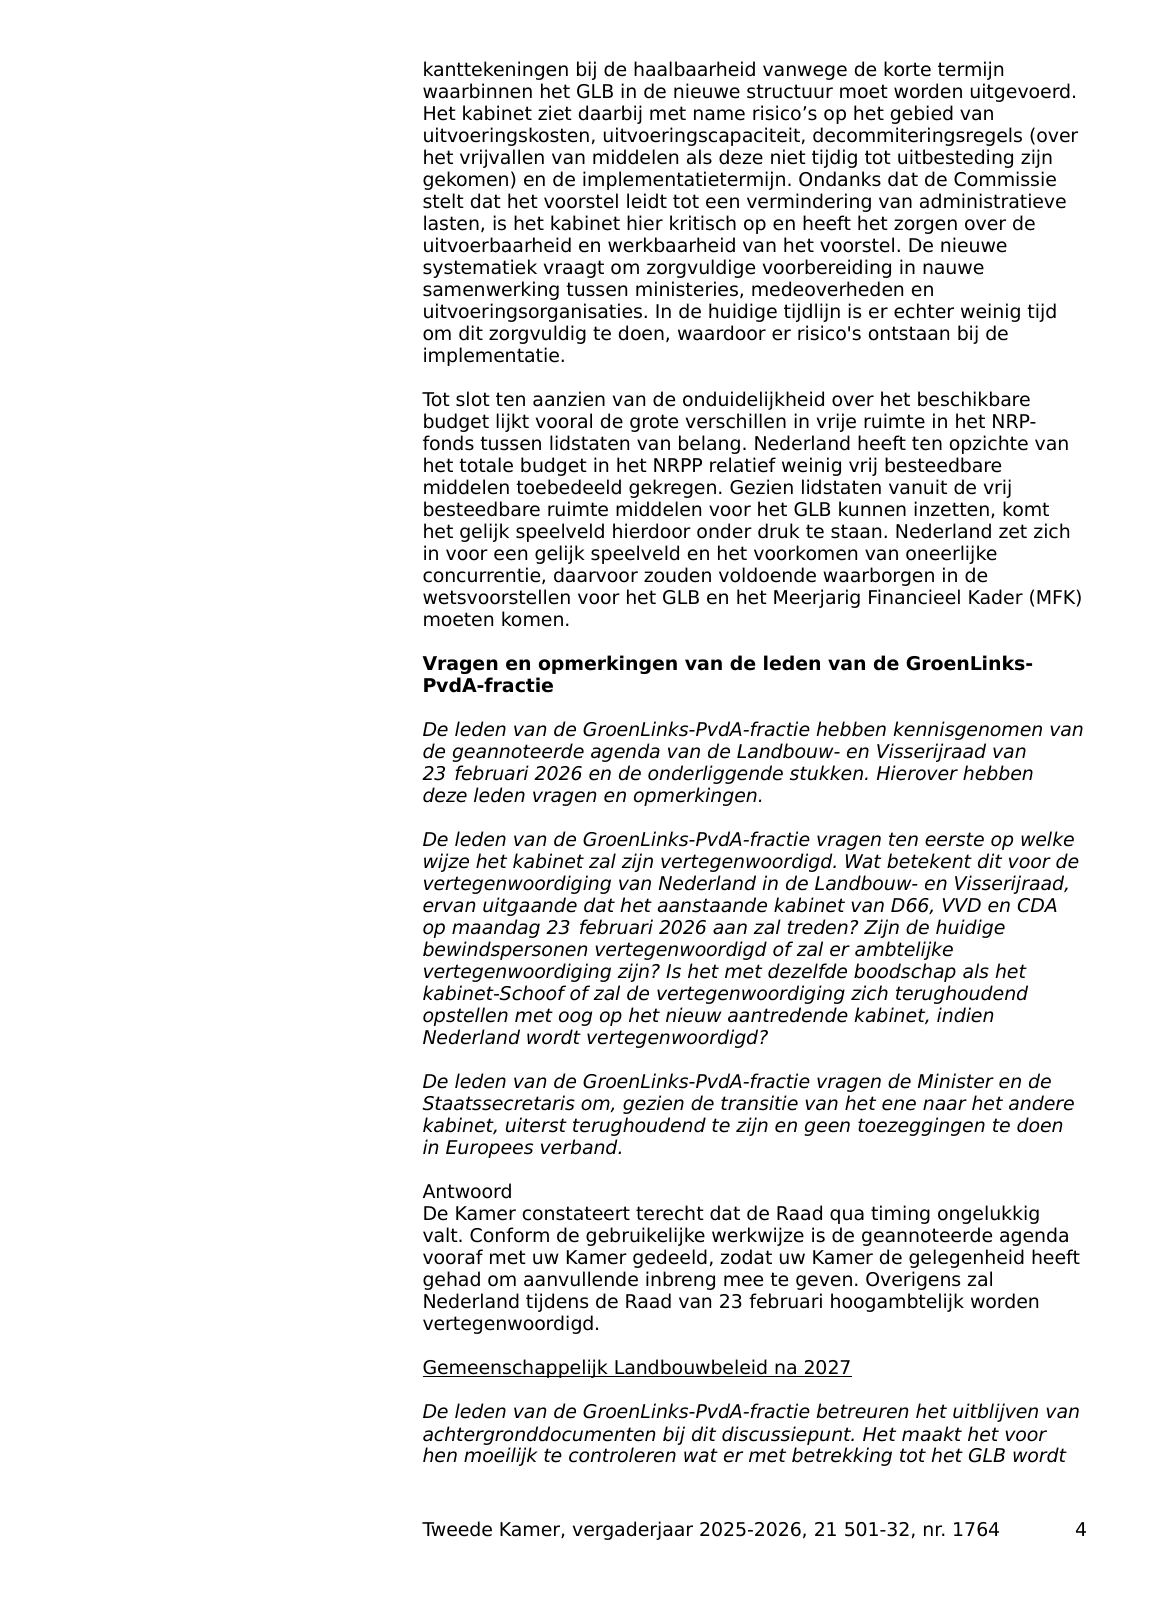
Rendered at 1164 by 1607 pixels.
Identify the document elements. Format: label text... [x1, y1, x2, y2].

text De leden van de GroenLinks-PvdA-fractie vragen ten eerste op welke wijze het kabinet zal zijn vertegenwoordigd. Wat betekent dit voor de vertegenwoordiging van Nederland in de Landbouw- en Visserijraad, ervan uitgaande dat het aanstaande kabinet van D66, VVD en CDA op maandag 23 februari 2026 aan zal treden? Zijn de huidige bewindspersonen vertegenwoordigd of zal er ambtelijke vertegenwoordiging zijn? Is het met dezelfde boodschap als het kabinet-Schoof of zal de vertegenwoordiging zich terughoudend opstellen met oog op het nieuw aantredende kabinet, indien Nederland wordt vertegenwoordigd? [422, 829, 1087, 1049]
text Antwoord [422, 1181, 1087, 1203]
text De Kamer constateert terecht dat de Raad qua timing ongelukkig valt. Conform de gebruikelijke werkwijze is de geannoteerde agenda vooraf met uw Kamer gedeeld, zodat uw Kamer de gelegenheid heeft gehad om aanvullende inbreng mee te geven. Overigens zal Nederland tijdens de Raad van 23 februari hoogambtelijk worden vertegenwoordigd. [422, 1203, 1087, 1335]
text De leden van de GroenLinks-PvdA-fractie betreuren het uitblijven van achtergronddocumenten bij dit discussiepunt. Het maakt het voor hen moeilijk te controleren wat er met betrekking tot het GLB wordt [422, 1401, 1087, 1467]
text De leden van de GroenLinks-PvdA-fractie vragen de Minister en de Staatssecretaris om, gezien de transitie van het ene naar het andere kabinet, uiterst terughoudend te zijn en geen toezeggingen te doen in Europees verband. [422, 1071, 1087, 1159]
text De leden van de GroenLinks-PvdA-fractie hebben kennisgenomen van de geannoteerde agenda van de Landbouw- en Visserijraad van 23 februari 2026 en de onderliggende stukken. Hierover hebben deze leden vragen en opmerkingen. [422, 719, 1087, 807]
subtitle Gemeenschappelijk Landbouwbeleid na 2027 [422, 1357, 1087, 1379]
subtitle Vragen en opmerkingen van de leden van de GroenLinks-PvdA-fractie [422, 653, 1087, 697]
text Tot slot ten aanzien van de onduidelijkheid over het beschikbare budget lijkt vooral de grote verschillen in vrije ruimte in het NRP-fonds tussen lidstaten van belang. Nederland heeft ten opzichte van het totale budget in het NRPP relatief weinig vrij besteedbare middelen toebedeeld gekregen. Gezien lidstaten vanuit de vrij besteedbare ruimte middelen voor het GLB kunnen inzetten, komt het gelijk speelveld hierdoor onder druk te staan. Nederland zet zich in voor een gelijk speelveld en het voorkomen van oneerlijke concurrentie, daarvoor zouden voldoende waarborgen in de wetsvoorstellen voor het GLB en het Meerjarig Financieel Kader (MFK) moeten komen. [422, 389, 1087, 631]
text kanttekeningen bij de haalbaarheid vanwege de korte termijn waarbinnen het GLB in de nieuwe structuur moet worden uitgevoerd. Het kabinet ziet daarbij met name risico’s op het gebied van uitvoeringskosten, uitvoeringscapaciteit, decommiteringsregels (over het vrijvallen van middelen als deze niet tijdig tot uitbesteding zijn gekomen) en de implementatietermijn. Ondanks dat de Commissie stelt dat het voorstel leidt tot een vermindering van administratieve lasten, is het kabinet hier kritisch op en heeft het zorgen over de uitvoerbaarheid en werkbaarheid van het voorstel. De nieuwe systematiek vraagt om zorgvuldige voorbereiding in nauwe samenwerking tussen ministeries, medeoverheden en uitvoeringsorganisaties. In de huidige tijdlijn is er echter weinig tijd om dit zorgvuldig te doen, waardoor er risico's ontstaan bij de implementatie. [422, 59, 1087, 367]
